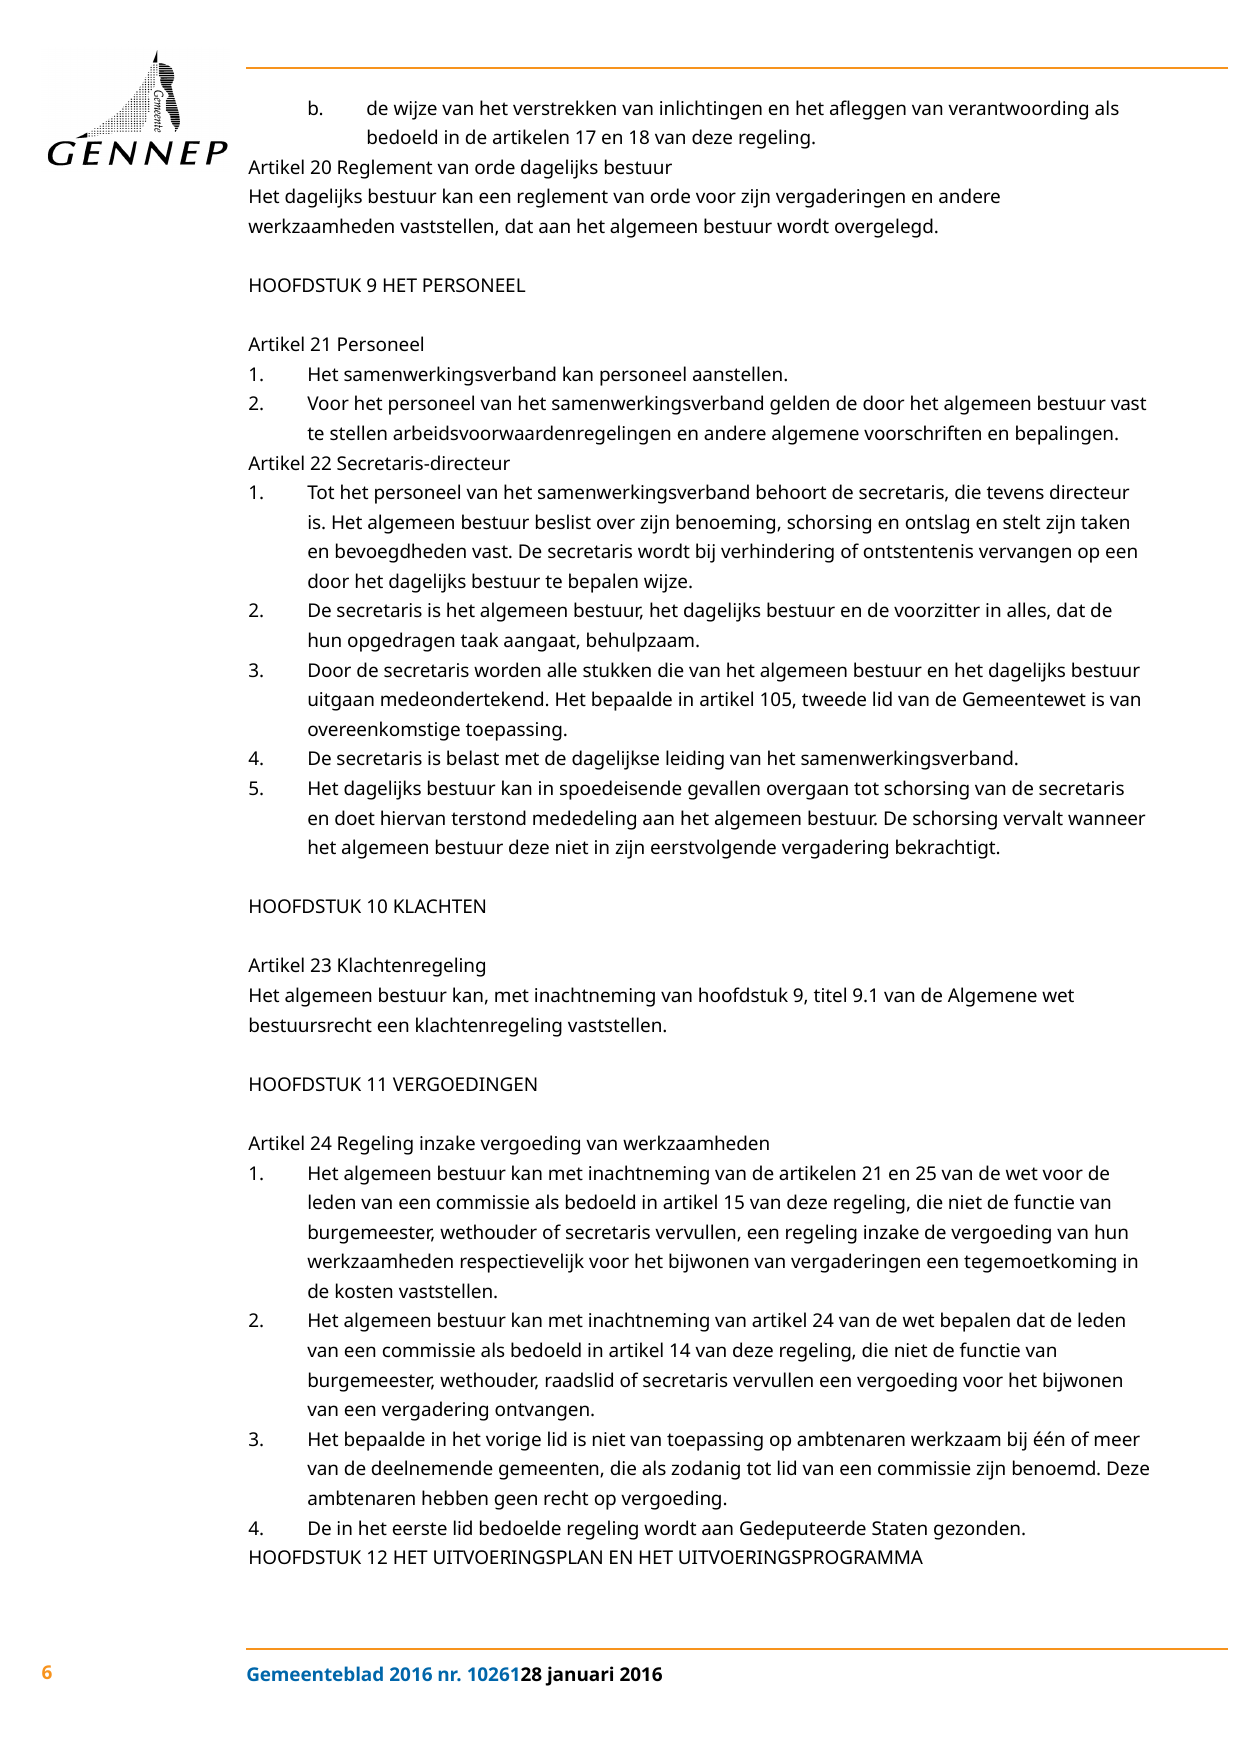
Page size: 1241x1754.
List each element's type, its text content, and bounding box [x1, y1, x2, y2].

text Het dagelijks bestuur kan een reglement van orde voor zijn vergaderingen en andere werkzaamheden vaststellen, dat aan het algemeen bestuur wordt overgelegd. [248, 183, 1152, 239]
text Artikel 20 Reglement van orde dagelijks bestuur [248, 154, 1152, 180]
text HOOFDSTUK 11 VERGOEDINGEN [248, 1071, 1152, 1097]
list Het algemeen bestuur kan met inachtneming van artikel 24 van de wet bepalen dat de leden van een commissie als bedoeld in artikel 14 van deze regeling, die niet de functie van burgemeester, wethouder, raadslid of secretaris vervullen een vergoeding voor het bijwonen van een vergadering ontvangen. [248, 1308, 1152, 1422]
list de wijze van het verstrekken van inlichtingen en het afleggen van verantwoording als bedoeld in de artikelen 17 en 18 van deze regeling. [307, 95, 1152, 150]
list Het samenwerkingsverband kan personeel aanstellen. [248, 361, 1152, 387]
list De in het eerste lid bedoelde regeling wordt aan Gedeputeerde Staten gezonden. [248, 1515, 1152, 1541]
list De secretaris is het algemeen bestuur, het dagelijks bestuur en de voorzitter in alles, dat de hun opgedragen taak aangaat, behulpzaam. [248, 598, 1152, 653]
list Het bepaalde in het vorige lid is niet van toepassing op ambtenaren werkzaam bij één of meer van de deelnemende gemeenten, die als zodanig tot lid van een commissie zijn benoemd. Deze ambtenaren hebben geen recht op vergoeding. [248, 1426, 1152, 1511]
text HOOFDSTUK 9 HET PERSONEEL [248, 272, 1152, 298]
text Artikel 22 Secretaris-directeur [248, 450, 1152, 476]
text HOOFDSTUK 10 KLACHTEN [248, 893, 1152, 919]
list Het algemeen bestuur kan met inachtneming van de artikelen 21 en 25 van de wet voor de leden van een commissie als bedoeld in artikel 15 van deze regeling, die niet de functie van burgemeester, wethouder of secretaris vervullen, een regeling inzake de vergoeding van hun werkzaamheden respectievelijk voor het bijwonen van vergaderingen een tegemoetkoming in de kosten vaststellen. [248, 1160, 1152, 1304]
list De secretaris is belast met de dagelijkse leiding van het samenwerkingsverband. [248, 746, 1152, 771]
list Door de secretaris worden alle stukken die van het algemeen bestuur en het dagelijks bestuur uitgaan medeondertekend. Het bepaalde in artikel 105, tweede lid van de Gemeentewet is van overeenkomstige toepassing. [248, 657, 1152, 742]
text Artikel 24 Regeling inzake vergoeding van werkzaamheden [248, 1130, 1152, 1156]
list Het dagelijks bestuur kan in spoedeisende gevallen overgaan tot schorsing van de secretaris en doet hiervan terstond mededeling aan het algemeen bestuur. De schorsing vervalt wanneer het algemeen bestuur deze niet in zijn eerstvolgende vergadering bekrachtigt. [248, 775, 1152, 860]
list Tot het personeel van het samenwerkingsverband behoort de secretaris, die tevens directeur is. Het algemeen bestuur beslist over zijn benoeming, schorsing en ontslag en stelt zijn taken en bevoegdheden vast. De secretaris wordt bij verhindering of ontstentenis vervangen op een door het dagelijks bestuur te bepalen wijze. [248, 479, 1152, 594]
list Voor het personeel van het samenwerkingsverband gelden de door het algemeen bestuur vast te stellen arbeidsvoorwaardenregelingen en andere algemene voorschriften en bepalingen. [248, 391, 1152, 446]
text Artikel 23 Klachtenregeling [248, 953, 1152, 978]
text Artikel 21 Personeel [248, 331, 1152, 357]
text HOOFDSTUK 12 HET UITVOERINGSPLAN EN HET UITVOERINGSPROGRAMMA [248, 1544, 1152, 1570]
picture [41, 47, 231, 172]
text Het algemeen bestuur kan, met inachtneming van hoofdstuk 9, titel 9.1 van de Algemene wet bestuursrecht een klachtenregeling vaststellen. [248, 982, 1152, 1038]
